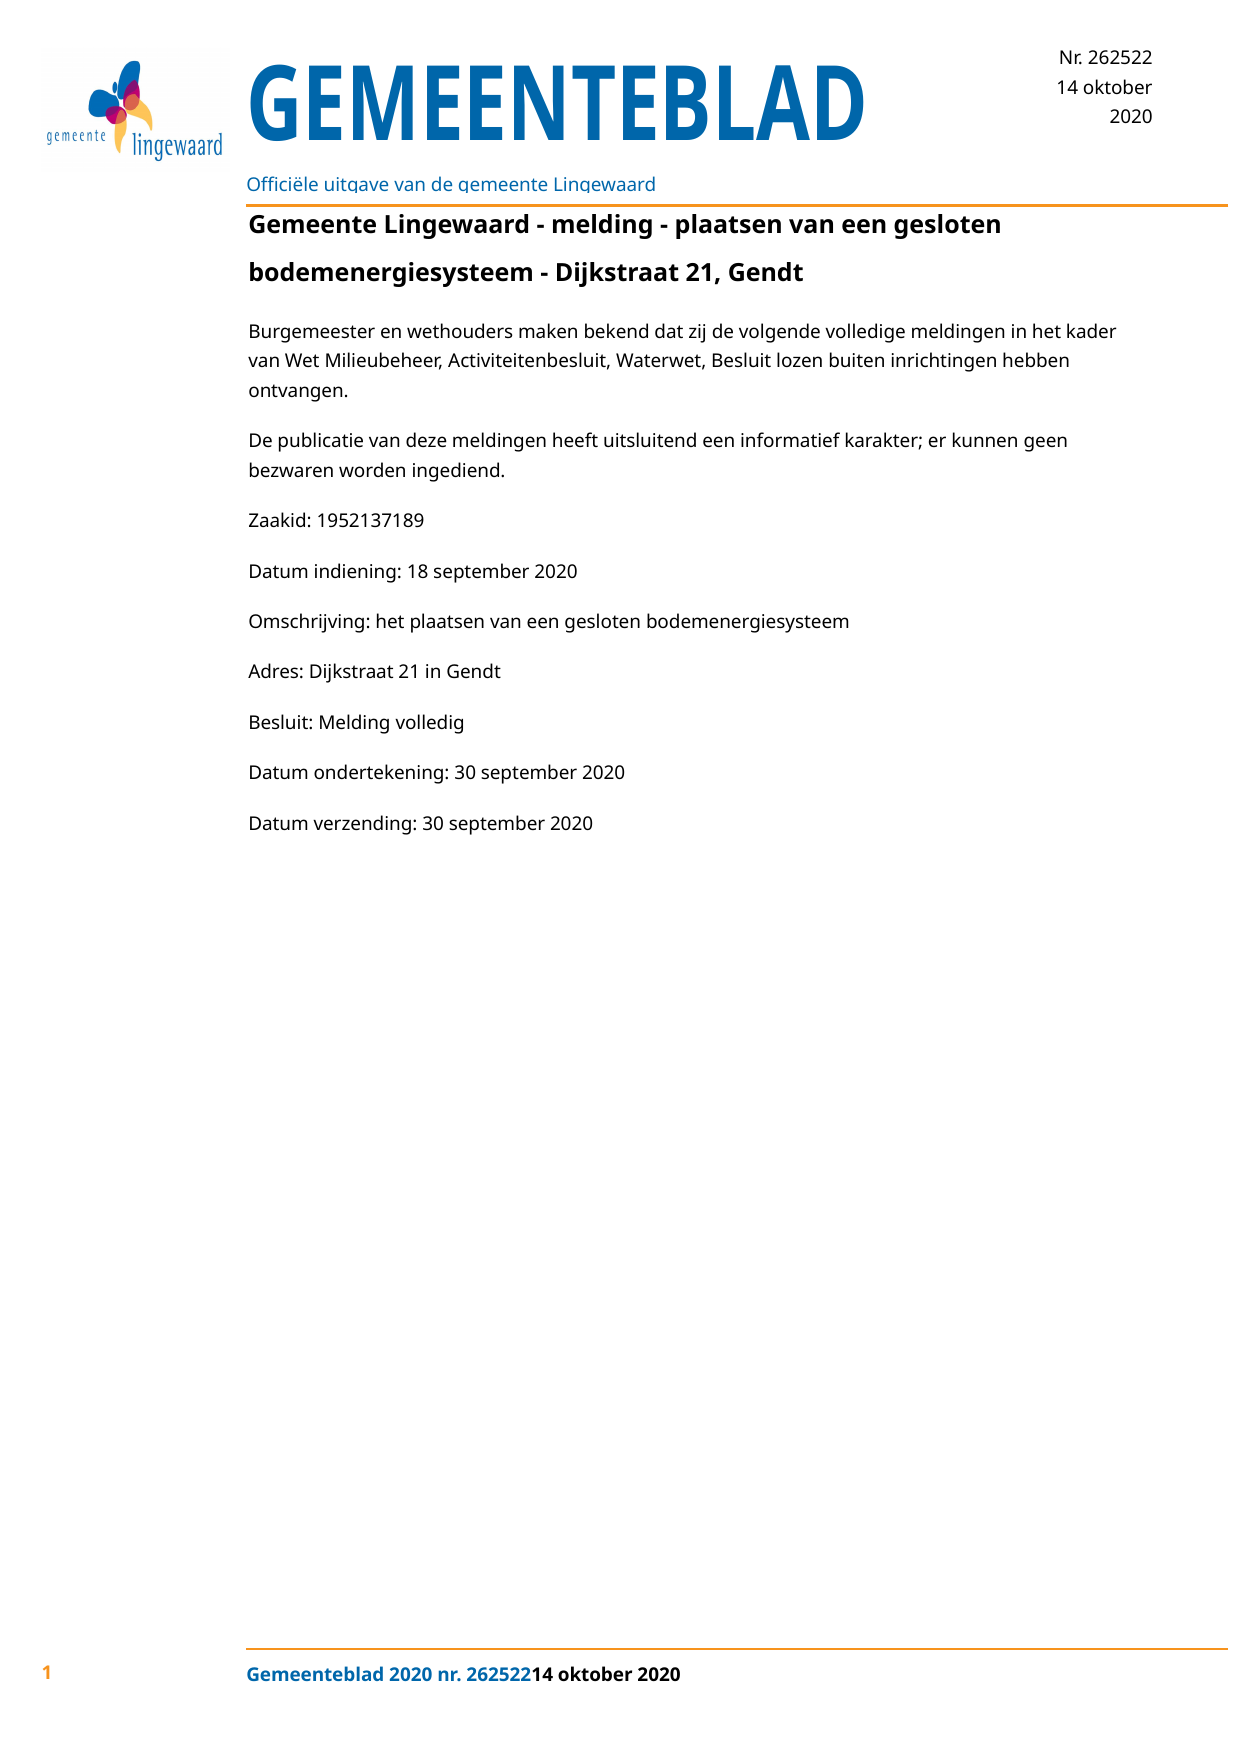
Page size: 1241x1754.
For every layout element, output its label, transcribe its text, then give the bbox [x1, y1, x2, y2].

text Datum ondertekening: 30 september 2020 [248, 759, 1152, 785]
text Omschrijving: het plaatsen van een gesloten bodemenergiesysteem [248, 608, 1152, 634]
text Datum verzending: 30 september 2020 [248, 810, 1152, 836]
picture [41, 47, 231, 172]
text Burgemeester en wethouders maken bekend dat zij de volgende volledige meldingen in het kader van Wet Milieubeheer, Activiteitenbesluit, Waterwet, Besluit lozen buiten inrichtingen hebben ontvangen. [248, 318, 1152, 403]
text Adres: Dijkstraat 21 in Gendt [248, 659, 1152, 684]
text Besluit: Melding volledig [248, 709, 1152, 735]
text Datum indiening: 18 september 2020 [248, 558, 1152, 584]
text Zaakid: 1952137189 [248, 507, 1152, 533]
text Gemeente Lingewaard - melding - plaatsen van een gesloten bodemenergiesysteem - Dijkstraat 21, Gendt [248, 207, 1152, 288]
text De publicatie van deze meldingen heeft uitsluitend een informatief karakter; er kunnen geen bezwaren worden ingediend. [248, 427, 1152, 483]
